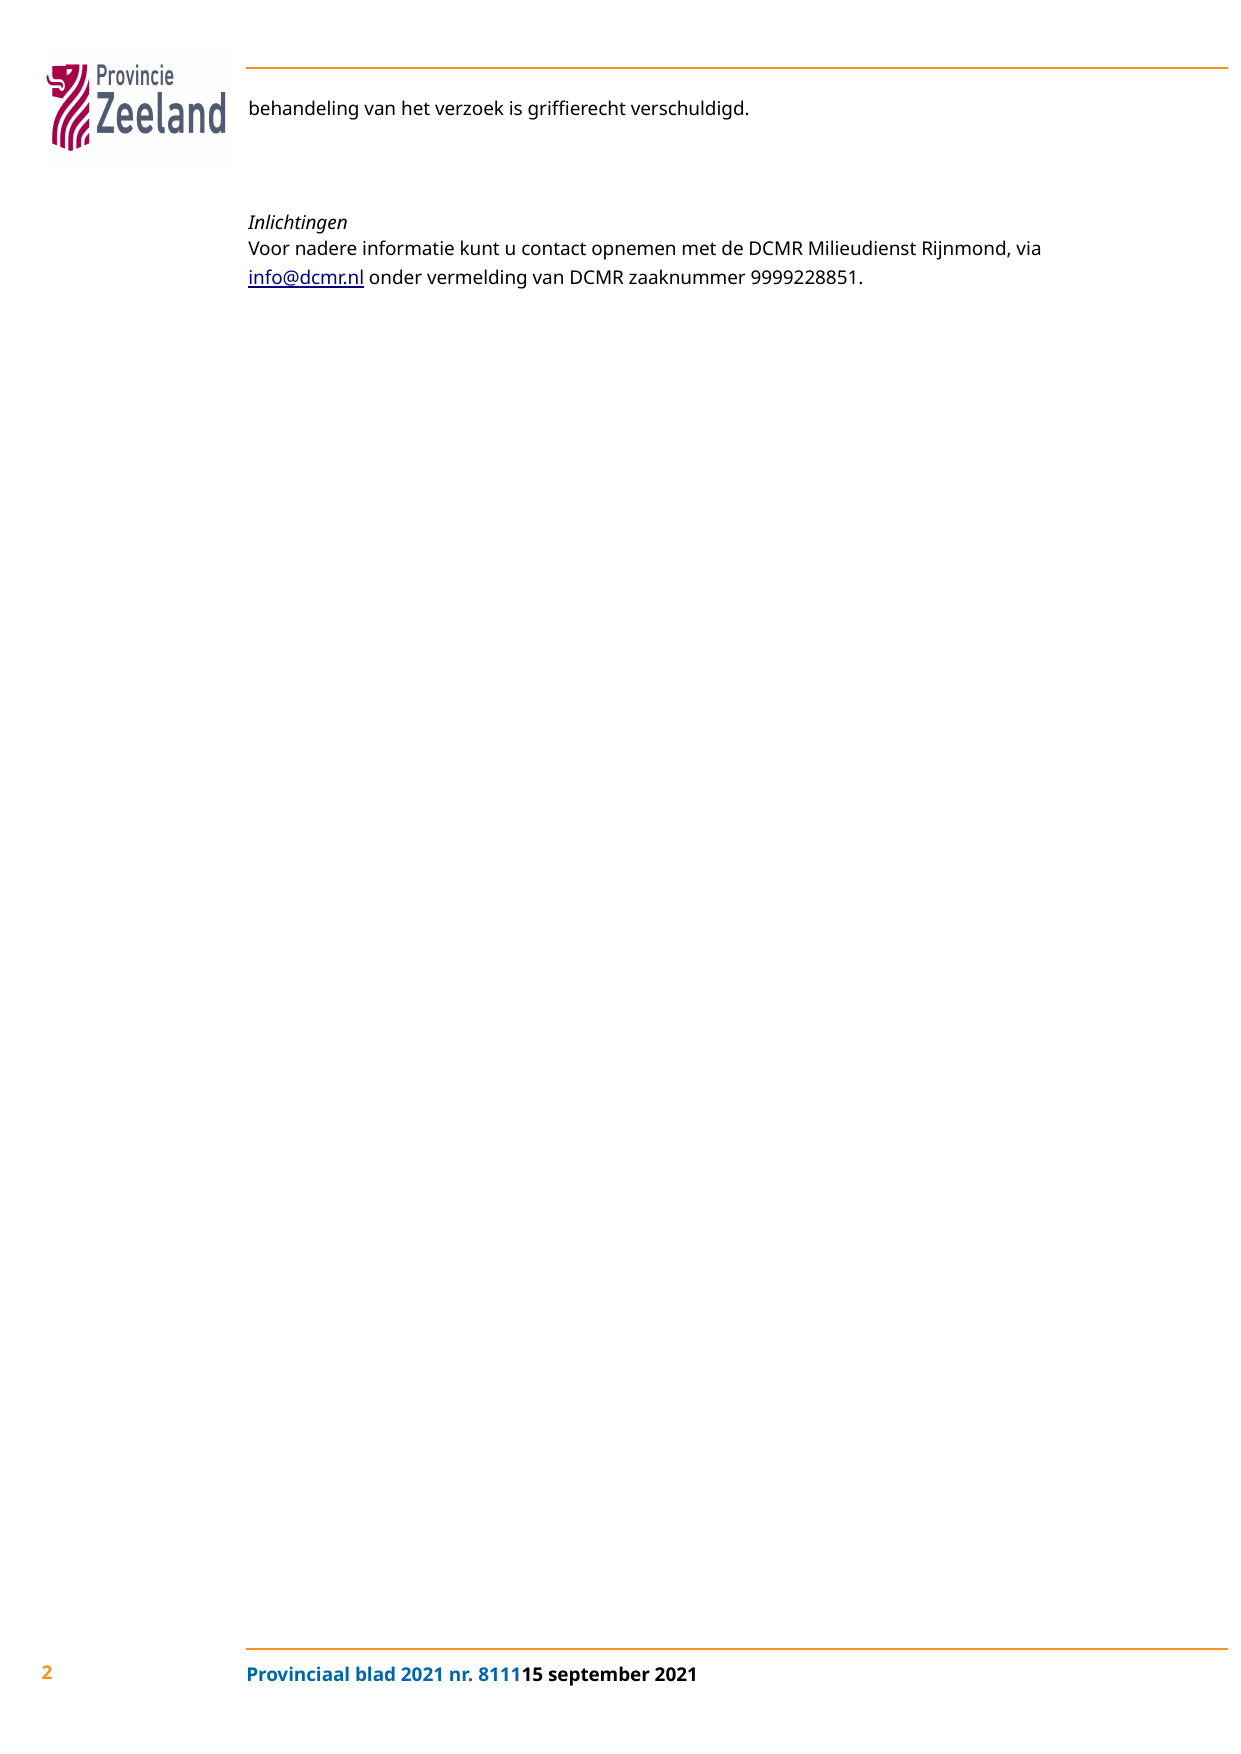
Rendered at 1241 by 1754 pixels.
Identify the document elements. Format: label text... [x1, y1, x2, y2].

text behandeling van het verzoek is griffierecht verschuldigd. [248, 95, 1152, 121]
picture [41, 47, 231, 172]
text Voor nadere informatie kunt u contact opnemen met de DCMR Milieudienst Rijnmond, via info@dcmr.nl onder vermelding van DCMR zaaknummer 9999228851. [248, 235, 1152, 290]
text Inlichtingen [248, 209, 1152, 235]
